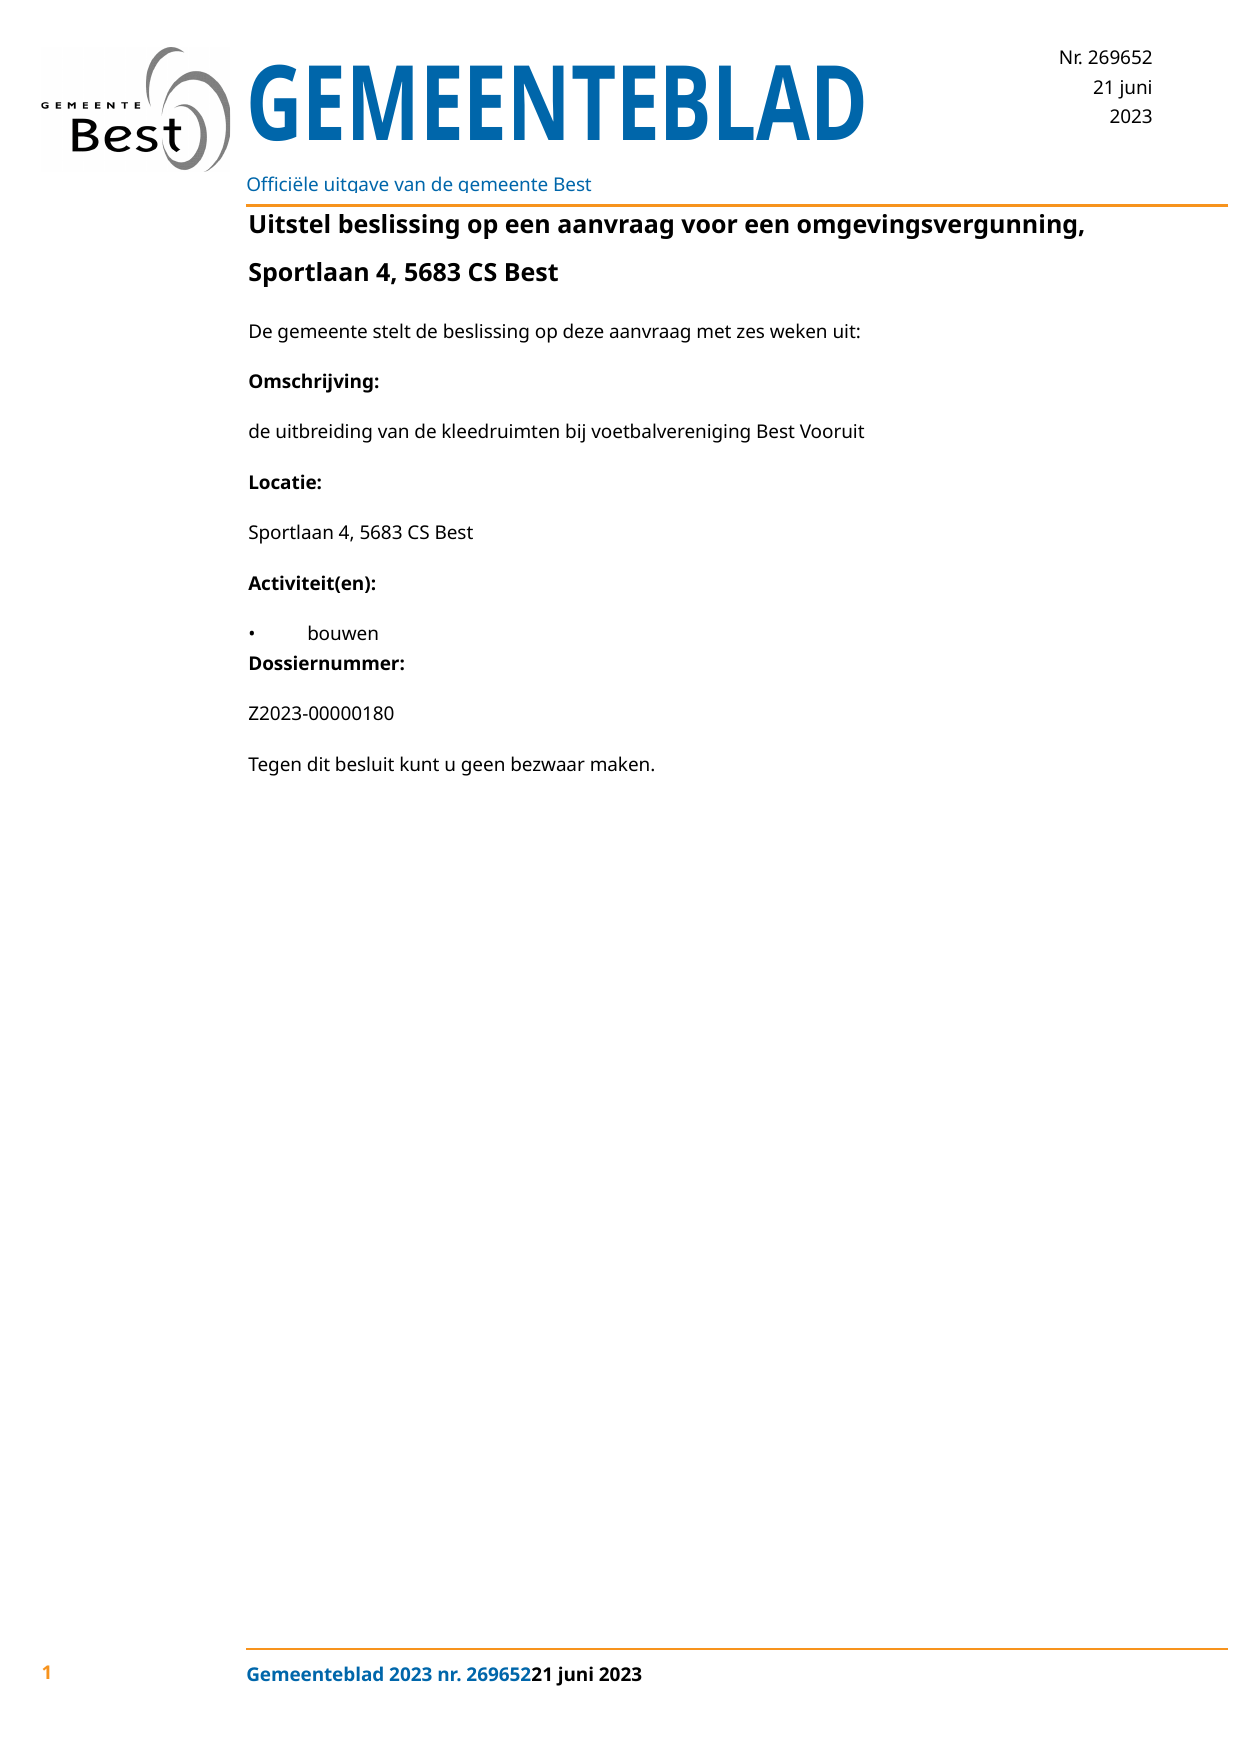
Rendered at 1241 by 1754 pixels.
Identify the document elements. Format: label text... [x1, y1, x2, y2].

text Z2023-00000180 [248, 700, 1152, 726]
text Dossiernummer: [248, 650, 1152, 676]
text Tegen dit besluit kunt u geen bezwaar maken. [248, 751, 1152, 777]
text de uitbreiding van de kleedruimten bij voetbalvereniging Best Vooruit [248, 419, 1152, 444]
text Activiteit(en): [248, 570, 1152, 596]
text Uitstel beslissing op een aanvraag voor een omgevingsvergunning, Sportlaan 4, 5683 CS Best [248, 207, 1152, 288]
text De gemeente stelt de beslissing op deze aanvraag met zes weken uit: [248, 318, 1152, 344]
picture [41, 47, 231, 172]
text Omschrijving: [248, 368, 1152, 394]
text Locatie: [248, 469, 1152, 495]
list bouwen [248, 620, 1152, 646]
text Sportlaan 4, 5683 CS Best [248, 519, 1152, 545]
